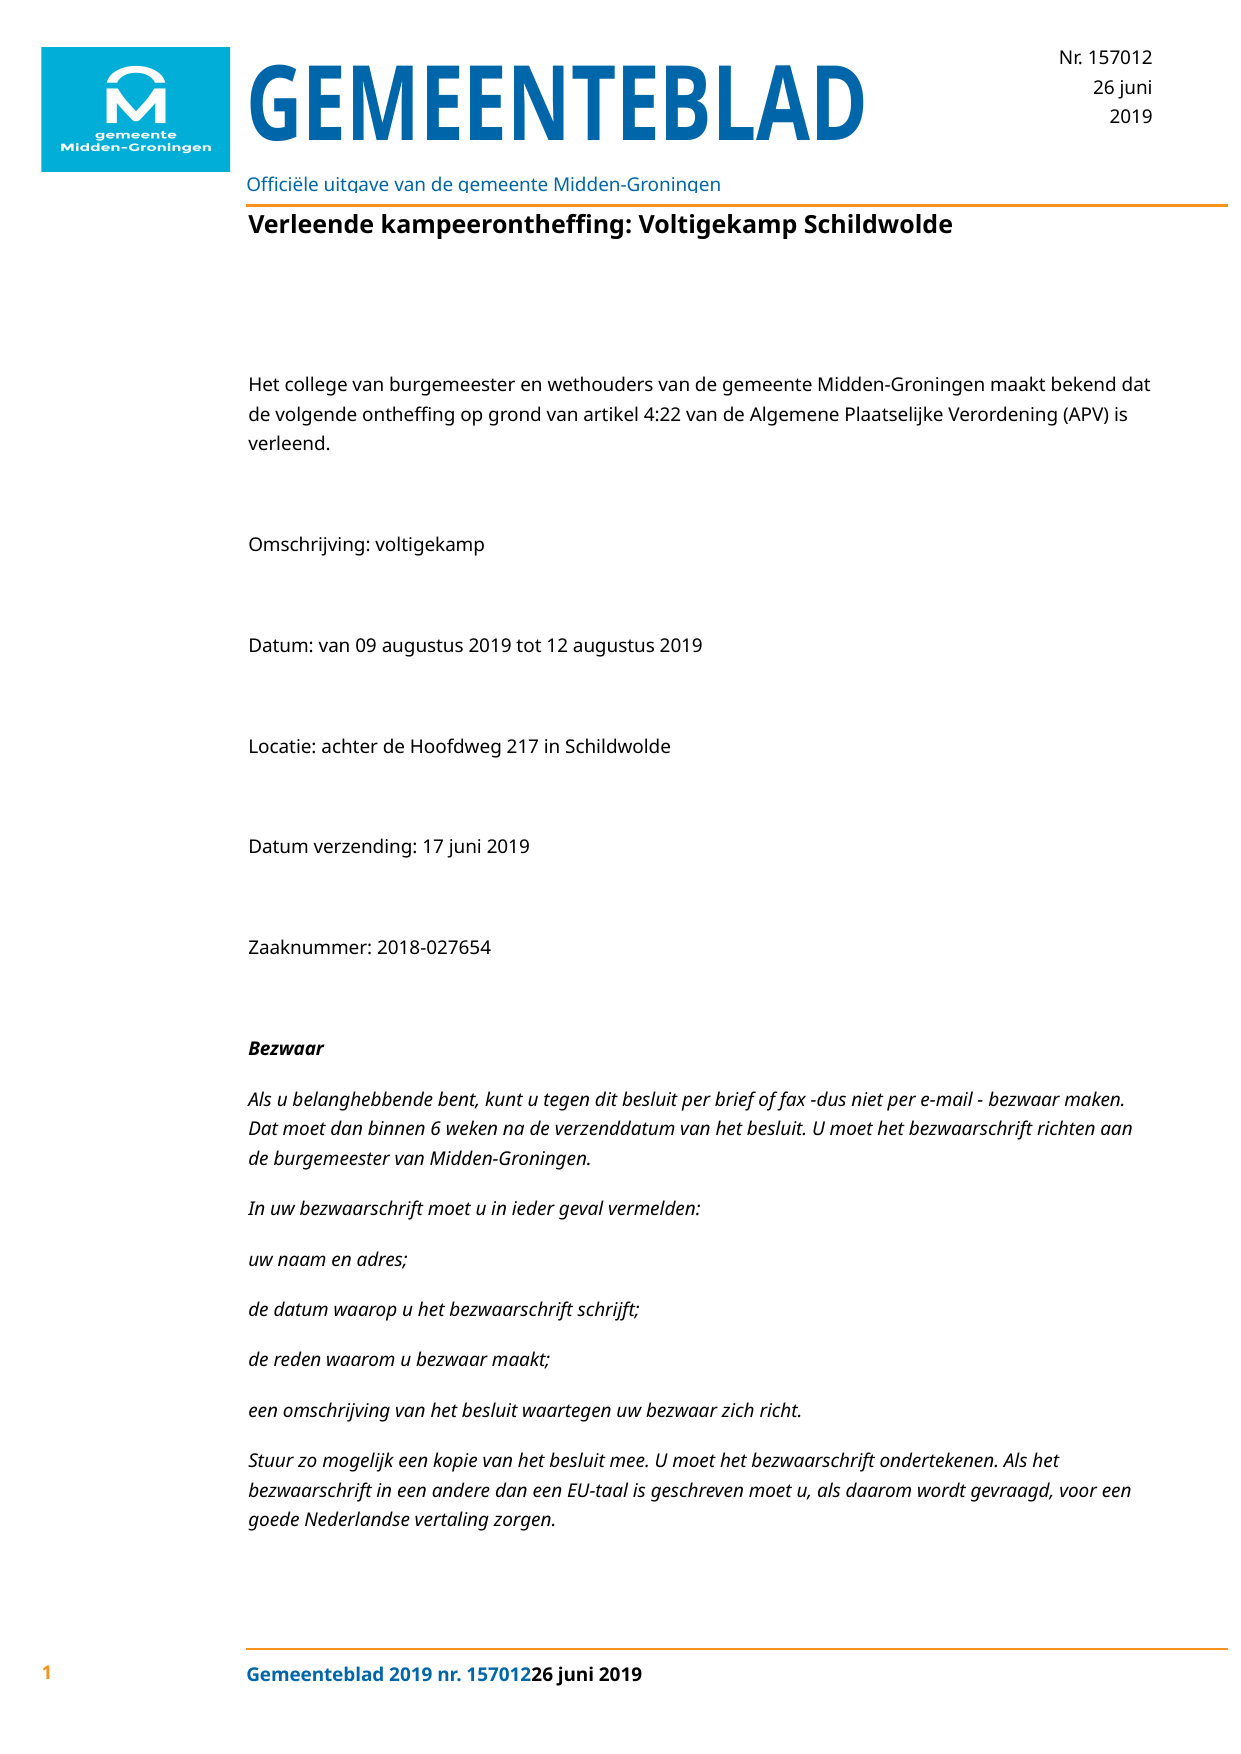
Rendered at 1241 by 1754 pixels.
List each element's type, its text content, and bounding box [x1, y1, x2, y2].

text Omschrijving: voltigekamp [248, 531, 1152, 557]
text Bezwaar [248, 1035, 1152, 1061]
text de datum waarop u het bezwaarschrift schrijft; [248, 1296, 1152, 1322]
picture [184, 146, 190, 153]
text Als u belanghebbende bent, kunt u tegen dit besluit per brief of fax -dus niet per e-mail - bezwaar maken. Dat moet dan binnen 6 weken na de verzenddatum van het besluit. U moet het bezwaarschrift richten aan de burgemeester van Midden-Groningen. [248, 1086, 1152, 1171]
text Het college van burgemeester en wethouders van de gemeente Midden-Groningen maakt bekend dat de volgende ontheffing op grond van artikel 4:22 van de Algemene Plaatselijke Verordening (APV) is verleend. [248, 371, 1152, 456]
text In uw bezwaarschrift moet u in ieder geval vermelden: [248, 1195, 1152, 1221]
picture [108, 66, 164, 82]
text Zaaknummer: 2018-027654 [248, 934, 1152, 960]
text Locatie: achter de Hoofdweg 217 in Schildwolde [248, 733, 1152, 758]
picture [107, 89, 165, 122]
text uw naam en adres; [248, 1246, 1152, 1271]
text Datum: van 09 augustus 2019 tot 12 augustus 2019 [248, 632, 1152, 658]
text de reden waarom u bezwaar maakt; [248, 1347, 1152, 1372]
text Verleende kampeerontheffing: Voltigekamp Schildwolde [248, 207, 1152, 241]
text Stuur zo mogelijk een kopie van het besluit mee. U moet het bezwaarschrift ondertekenen. Als het bezwaarschrift in een andere dan een EU-taal is geschreven moet u, als daarom wordt gevraagd, voor een goede Nederlandse vertaling zorgen. [248, 1447, 1152, 1532]
text een omschrijving van het besluit waartegen uw bezwaar zich richt. [248, 1397, 1152, 1423]
text Datum verzending: 17 juni 2019 [248, 834, 1152, 859]
